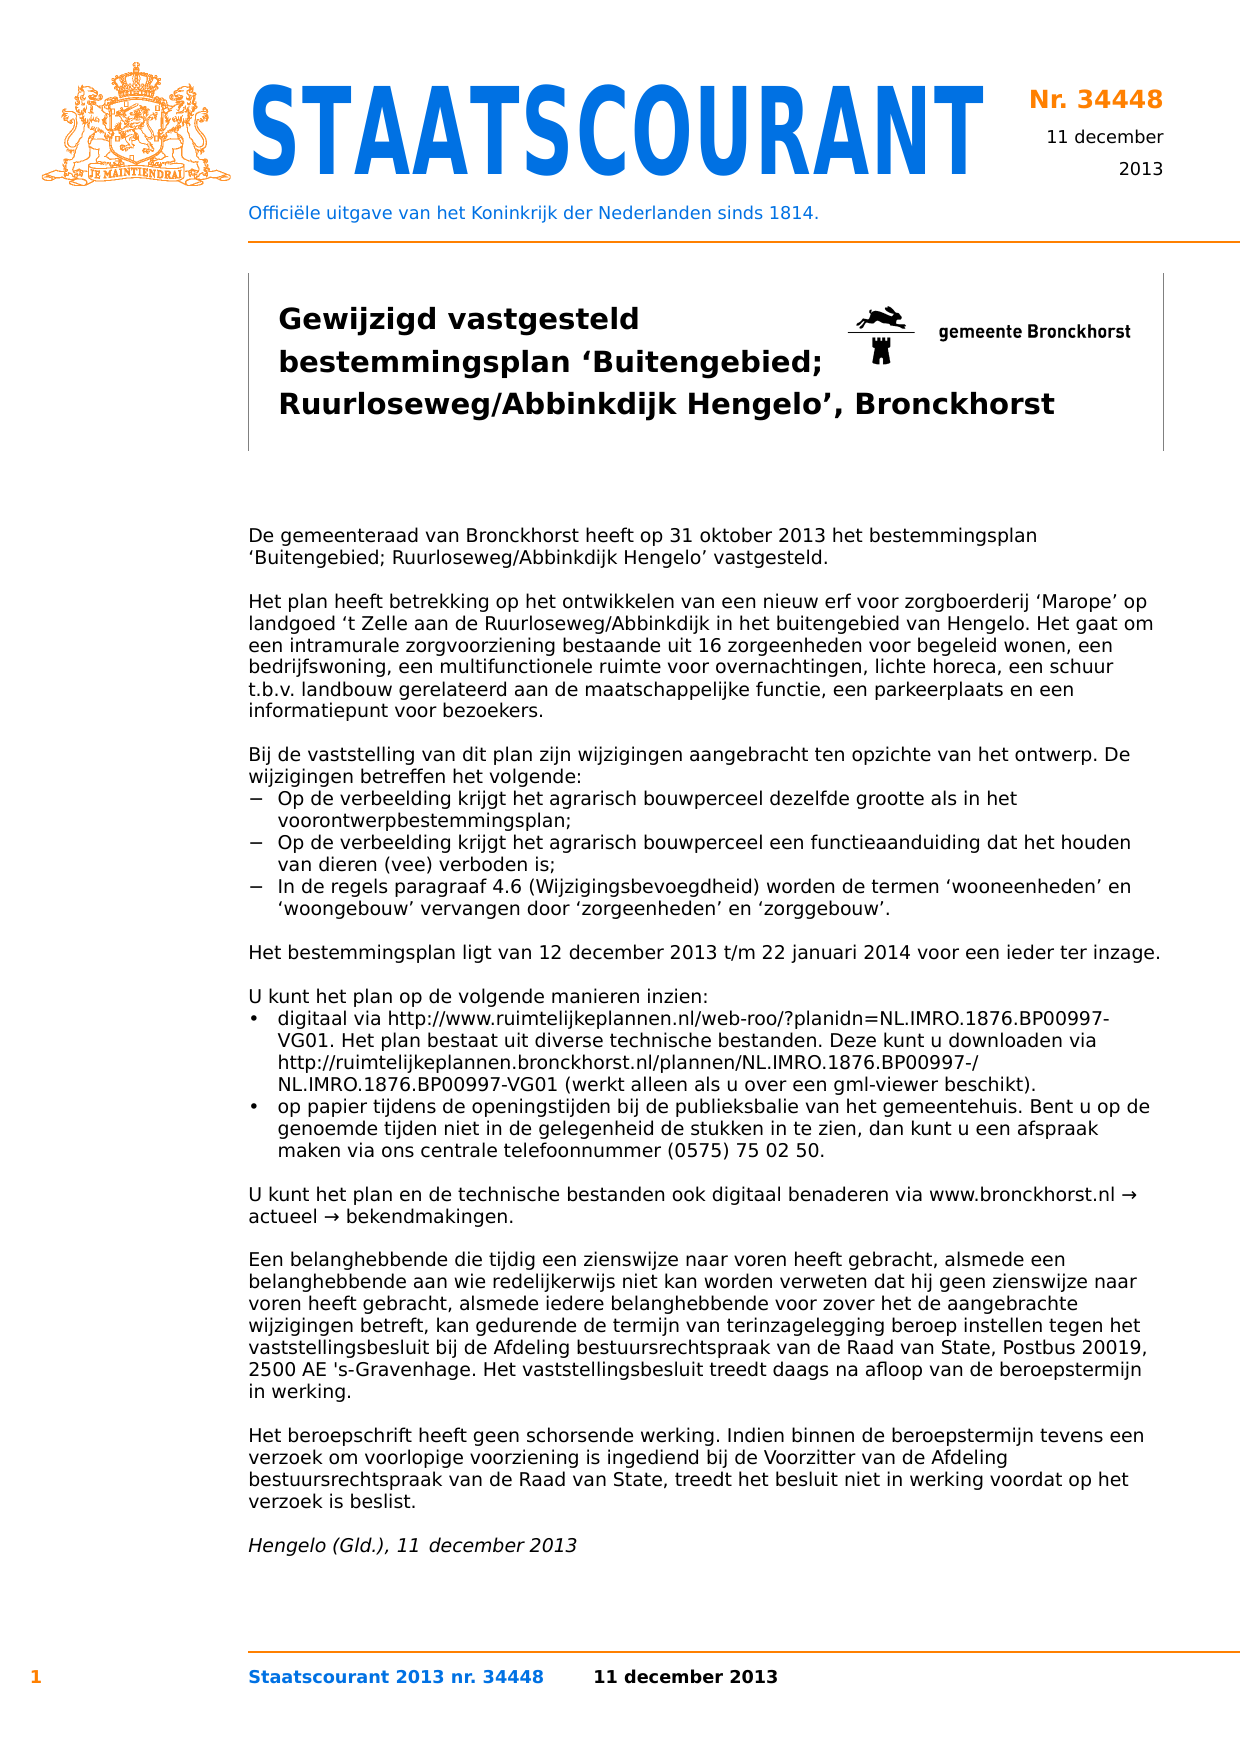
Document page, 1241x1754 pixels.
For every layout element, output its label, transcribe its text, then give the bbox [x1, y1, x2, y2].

picture [41, 62, 231, 186]
text − In de regels paragraaf 4.6 (Wijzigingsbevoegdheid) worden de termen ‘wooneenheden’ en ‘woongebouw’ vervangen door ‘zorgeenheden’ en ‘zorggebouw’. [248, 876, 1163, 920]
text U kunt het plan op de volgende manieren inzien: [248, 986, 1163, 1008]
table_header Nr. 34448 [998, 62, 1240, 121]
picture [844, 302, 1134, 368]
table_cell 11 december [998, 121, 1240, 153]
table_cell Officiële uitgave van het Koninkrijk der Nederlanden sinds 1814. [248, 203, 1240, 241]
text Het bestemmingsplan ligt van 12 december 2013 t/m 22 januari 2014 voor een ieder ter inzage. [248, 942, 1163, 964]
text • digitaal via http://www.ruimtelijkeplannen.nl/web-roo/?planidn=NL.IMRO.1876.BP00997-VG01. Het plan bestaat uit diverse technische bestanden. Deze kunt u downloaden via http://ruimtelijkeplannen.bronckhorst.nl/plannen/NL.IMRO.1876.BP00997-/NL.IMRO.1876.BP00997-VG01 (werkt alleen als u over een gml-viewer beschikt). [248, 1008, 1163, 1096]
text Bij de vaststelling van dit plan zijn wijzigingen aangebracht ten opzichte van het ontwerp. De wijzigingen betreffen het volgende: [248, 744, 1163, 788]
text − Op de verbeelding krijgt het agrarisch bouwperceel een functieaanduiding dat het houden van dieren (vee) verboden is; [248, 832, 1163, 876]
text U kunt het plan en de technische bestanden ook digitaal benaderen via www.bronckhorst.nl → actueel → bekendmakingen. [248, 1183, 1163, 1227]
text Het beroepschrift heeft geen schorsende werking. Indien binnen de beroepstermijn tevens een verzoek om voorlopige voorziening is ingediend bij de Voorzitter van de Afdeling bestuursrechtspraak van de Raad van State, treedt het besluit niet in werking voordat op het verzoek is beslist. [248, 1425, 1163, 1513]
subtitle Gewijzigd vastgesteld bestemmingsplan ‘Buitengebied; Ruurloseweg/Abbinkdijk Hengelo’, Bronckhorst [249, 273, 1163, 451]
text De gemeenteraad van Bronckhorst heeft op 31 oktober 2013 het bestemmingsplan ‘Buitengebied; Ruurloseweg/Abbinkdijk Hengelo’ vastgesteld. [248, 525, 1163, 569]
table_header [25, 62, 248, 241]
table_header STAATSCOURANT [248, 62, 998, 203]
text Een belanghebbende die tijdig een zienswijze naar voren heeft gebracht, alsmede een belanghebbende aan wie redelijkerwijs niet kan worden verweten dat hij geen zienswijze naar voren heeft gebracht, alsmede iedere belanghebbende voor zover het de aangebrachte wijzigingen betreft, kan gedurende de termijn van terinzagelegging beroep instellen tegen het vaststellingsbesluit bij de Afdeling bestuursrechtspraak van de Raad van State, Postbus 20019, 2500 AE 's-Gravenhage. Het vaststellingsbesluit treedt daags na afloop van de beroepstermijn in werking. [248, 1249, 1163, 1403]
text Hengelo (Gld.), 11 december 2013 [248, 1535, 1163, 1557]
text − Op de verbeelding krijgt het agrarisch bouwperceel dezelfde grootte als in het voorontwerpbestemmingsplan; [248, 788, 1163, 832]
text Het plan heeft betrekking op het ontwikkelen van een nieuw erf voor zorgboerderij ‘Marope’ op landgoed ‘t Zelle aan de Ruurloseweg/Abbinkdijk in het buitengebied van Hengelo. Het gaat om een intramurale zorgvoorziening bestaande uit 16 zorgeenheden voor begeleid wonen, een bedrijfswoning, een multifunctionele ruimte voor overnachtingen, lichte horeca, een schuur t.b.v. landbouw gerelateerd aan de maatschappelijke functie, een parkeerplaats en een informatiepunt voor bezoekers. [248, 591, 1163, 722]
text • op papier tijdens de openingstijden bij de publieksbalie van het gemeentehuis. Bent u op de genoemde tijden niet in de gelegenheid de stukken in te zien, dan kunt u een afspraak maken via ons centrale telefoonnummer (0575) 75 02 50. [248, 1096, 1163, 1162]
table_cell 2013 [998, 153, 1240, 203]
